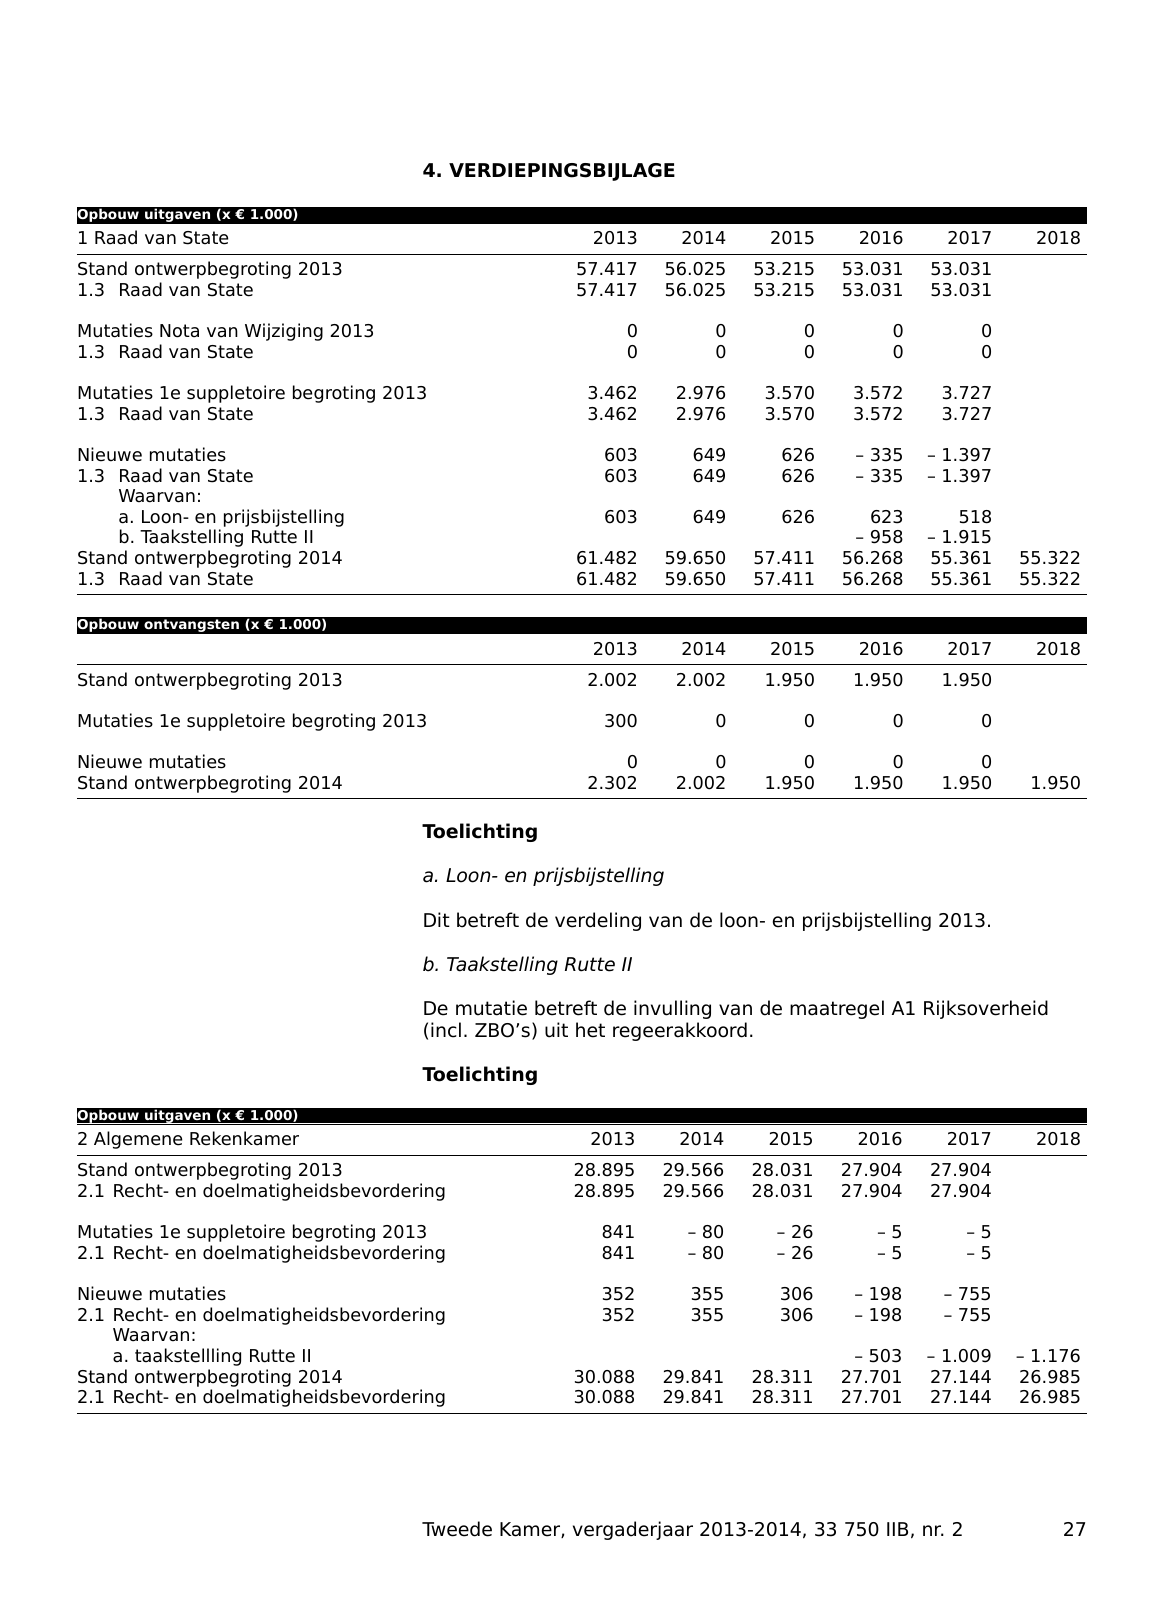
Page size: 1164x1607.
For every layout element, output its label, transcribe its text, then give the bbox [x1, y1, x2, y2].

text De mutatie betreft de invulling van de maatregel A1 Rijksoverheid (incl. ZBO’s) uit het regeerakkoord. [422, 998, 1087, 1042]
table_cell – 198 [819, 1284, 908, 1305]
table_cell 55.361 [909, 548, 998, 569]
table_cell [909, 301, 998, 321]
table_cell 352 [552, 1284, 641, 1305]
table_cell [641, 1264, 730, 1284]
table_cell [998, 1222, 1087, 1243]
table_cell [641, 1325, 730, 1346]
subtitle b. Taakstelling Rutte II [422, 954, 1087, 976]
table_cell – 1.009 [908, 1346, 997, 1367]
table_cell 28.895 [552, 1181, 641, 1202]
table_cell 306 [730, 1305, 819, 1325]
table_cell [112, 690, 555, 711]
table_cell [555, 424, 644, 445]
table_cell 53.031 [909, 255, 998, 280]
table_cell [998, 342, 1087, 362]
table_cell – 1.915 [909, 528, 998, 548]
table_cell 2013 [555, 634, 644, 664]
table_cell [819, 1202, 908, 1222]
table_cell Mutaties Nota van Wijziging 2013 [77, 321, 555, 342]
table_cell 0 [732, 711, 821, 731]
table_cell 649 [644, 466, 732, 486]
table_cell [112, 634, 555, 664]
table_cell 29.566 [641, 1181, 730, 1202]
table_cell – 198 [819, 1305, 908, 1325]
table_cell – 1.397 [909, 466, 998, 486]
table_cell [77, 424, 112, 445]
table_cell 3.727 [909, 404, 998, 424]
table_cell 57.417 [555, 255, 644, 280]
table_cell [644, 424, 732, 445]
table_cell Raad van State [112, 466, 555, 486]
table_cell 26.985 [998, 1387, 1087, 1412]
table_cell [555, 690, 644, 711]
table_cell [644, 731, 732, 752]
table_header Opbouw ontvangsten (x € 1.000) [77, 617, 1087, 633]
table_header Opbouw uitgaven (x € 1.000) [77, 1108, 1087, 1123]
table_cell [552, 1264, 641, 1284]
table_cell Stand ontwerpbegroting 2013 [77, 1156, 552, 1181]
table_cell [819, 1325, 908, 1346]
table_cell 30.088 [552, 1367, 641, 1387]
table_cell [732, 690, 821, 711]
table_cell [998, 404, 1087, 424]
table_cell 3.727 [909, 383, 998, 404]
subtitle Toelichting [422, 821, 1087, 843]
table_cell Recht- en doelmatigheidsbevordering [106, 1305, 552, 1325]
table_cell [998, 301, 1087, 321]
table_cell 2014 [644, 224, 732, 254]
table_cell [77, 1325, 106, 1346]
table_cell – 80 [641, 1222, 730, 1243]
table_cell – 26 [730, 1243, 819, 1263]
table_cell 2018 [998, 1125, 1087, 1154]
table_cell [644, 301, 732, 321]
table_cell [998, 255, 1087, 280]
table_cell – 5 [819, 1243, 908, 1263]
table_cell Raad van State [112, 404, 555, 424]
table_cell Raad van State [112, 280, 555, 301]
table_cell Recht- en doelmatigheidsbevordering [106, 1181, 552, 1202]
table_cell 2013 [552, 1125, 641, 1154]
table_cell [998, 363, 1087, 383]
table_cell 2015 [732, 634, 821, 664]
table_cell 57.411 [732, 548, 821, 569]
table_cell Nieuwe mutaties [77, 1284, 552, 1305]
table_cell – 335 [821, 466, 909, 486]
table_cell 2018 [998, 634, 1087, 664]
table_cell [909, 424, 998, 445]
table_cell – 755 [908, 1305, 997, 1325]
table_cell 0 [644, 321, 732, 342]
table_cell [998, 486, 1087, 507]
table_cell Mutaties 1e suppletoire begroting 2013 [77, 383, 555, 404]
table_cell 355 [641, 1284, 730, 1305]
table_cell 57.411 [732, 569, 821, 594]
table_cell – 1.397 [909, 445, 998, 466]
table_cell [641, 1202, 730, 1222]
table_cell [552, 1202, 641, 1222]
table_cell [821, 424, 909, 445]
table_cell 841 [552, 1222, 641, 1243]
table_cell [644, 486, 732, 507]
table_cell [555, 301, 644, 321]
table_cell Stand ontwerpbegroting 2013 [77, 255, 555, 280]
table_cell 2018 [998, 224, 1087, 254]
table_cell 2.1 [77, 1387, 106, 1412]
table_cell [998, 445, 1087, 466]
table_cell 55.322 [998, 569, 1087, 594]
table_cell [641, 1346, 730, 1367]
table_cell 56.268 [821, 569, 909, 594]
table_cell – 503 [819, 1346, 908, 1367]
table_cell [821, 486, 909, 507]
table_cell [821, 363, 909, 383]
table_cell Raad van State [112, 569, 555, 594]
table_cell 2017 [908, 1125, 997, 1154]
table_cell [998, 1305, 1087, 1325]
table_cell 2.002 [644, 773, 732, 798]
table_cell 0 [821, 342, 909, 362]
table_cell [998, 466, 1087, 486]
table_cell 29.841 [641, 1367, 730, 1387]
table_cell [730, 1346, 819, 1367]
table_cell 27.701 [819, 1387, 908, 1412]
table_cell 27.904 [819, 1156, 908, 1181]
table_cell 352 [552, 1305, 641, 1325]
table_cell 27.904 [908, 1156, 997, 1181]
table_cell 1.950 [909, 773, 998, 798]
table_cell [998, 321, 1087, 342]
table_cell 626 [732, 507, 821, 527]
table_cell [555, 528, 644, 548]
subtitle 4. VERDIEPINGSBIJLAGE [422, 160, 1087, 182]
table_cell [908, 1325, 997, 1346]
table_cell [732, 731, 821, 752]
table_cell [77, 486, 112, 507]
table_cell 0 [555, 321, 644, 342]
table_cell 1.950 [821, 773, 909, 798]
table_cell 0 [644, 711, 732, 731]
table_cell 53.215 [732, 255, 821, 280]
table_cell 0 [644, 752, 732, 773]
table_cell [730, 1202, 819, 1222]
table_cell 0 [909, 752, 998, 773]
table_cell [909, 731, 998, 752]
table_cell [77, 1346, 106, 1367]
table_cell 1.950 [732, 665, 821, 690]
table_cell [730, 1325, 819, 1346]
table_cell [998, 280, 1087, 301]
table_cell Recht- en doelmatigheidsbevordering [106, 1387, 552, 1412]
table_cell 0 [732, 342, 821, 362]
table_cell 2016 [821, 634, 909, 664]
table_cell [77, 363, 112, 383]
table_cell [998, 1325, 1087, 1346]
table_cell – 335 [821, 445, 909, 466]
table_cell 0 [821, 711, 909, 731]
table_cell Recht- en doelmatigheidsbevordering [106, 1243, 552, 1263]
table_cell – 80 [641, 1243, 730, 1263]
table_cell [732, 486, 821, 507]
table_cell [106, 1264, 552, 1284]
table_cell 0 [555, 752, 644, 773]
table_cell 0 [821, 752, 909, 773]
table_cell [732, 528, 821, 548]
subtitle Toelichting [422, 1064, 1087, 1086]
table_cell 53.031 [909, 280, 998, 301]
table_cell [998, 383, 1087, 404]
table_cell [998, 665, 1087, 690]
table_cell 55.361 [909, 569, 998, 594]
table_cell 0 [821, 321, 909, 342]
table_cell Stand ontwerpbegroting 2014 [77, 1367, 552, 1387]
table_cell 1.3 [77, 569, 112, 594]
table_cell 649 [644, 507, 732, 527]
table_cell [821, 690, 909, 711]
table_cell – 755 [908, 1284, 997, 1305]
table_cell 3.572 [821, 404, 909, 424]
table_cell – 26 [730, 1222, 819, 1243]
table_cell 1.950 [821, 665, 909, 690]
table_cell 1.3 [77, 280, 112, 301]
table_cell 29.566 [641, 1156, 730, 1181]
table_cell 306 [730, 1284, 819, 1305]
table_cell Waarvan: [112, 486, 555, 507]
table_cell [112, 301, 555, 321]
table_cell [552, 1325, 641, 1346]
table_cell [998, 752, 1087, 773]
table_cell [732, 424, 821, 445]
table_cell 2017 [909, 634, 998, 664]
table_cell 3.462 [555, 383, 644, 404]
table_cell [998, 424, 1087, 445]
table_cell 2014 [644, 634, 732, 664]
table_cell [77, 528, 112, 548]
table_cell [732, 301, 821, 321]
table_cell [908, 1264, 997, 1284]
table_cell – 5 [908, 1243, 997, 1263]
table_cell 1.3 [77, 342, 112, 362]
table_cell Nieuwe mutaties [77, 445, 555, 466]
table_cell [909, 363, 998, 383]
table_cell 2.1 [77, 1181, 106, 1202]
table_cell 1 Raad van State [77, 224, 555, 254]
table_cell 2017 [909, 224, 998, 254]
table_cell [644, 690, 732, 711]
table_cell [909, 486, 998, 507]
table_cell 27.144 [908, 1367, 997, 1387]
table_cell Mutaties 1e suppletoire begroting 2013 [77, 711, 555, 731]
table_cell [730, 1264, 819, 1284]
table_cell 56.025 [644, 280, 732, 301]
table_cell [821, 301, 909, 321]
table_cell [112, 731, 555, 752]
table_cell Mutaties 1e suppletoire begroting 2013 [77, 1222, 552, 1243]
table_cell [732, 363, 821, 383]
table_cell 57.417 [555, 280, 644, 301]
table_cell [77, 634, 112, 664]
table_cell 0 [909, 342, 998, 362]
table_cell 55.322 [998, 548, 1087, 569]
table_cell 2 Algemene Rekenkamer [77, 1125, 552, 1154]
table_cell 1.950 [909, 665, 998, 690]
table_cell [998, 690, 1087, 711]
table_cell [555, 486, 644, 507]
table_cell [909, 690, 998, 711]
table_cell 28.311 [730, 1367, 819, 1387]
table_cell 0 [909, 321, 998, 342]
table_cell – 5 [908, 1222, 997, 1243]
table_cell 2.976 [644, 404, 732, 424]
table_cell – 1.176 [998, 1346, 1087, 1367]
table_cell 2.002 [644, 665, 732, 690]
table_cell 649 [644, 445, 732, 466]
table_cell 28.895 [552, 1156, 641, 1181]
table_cell 603 [555, 466, 644, 486]
table_cell 29.841 [641, 1387, 730, 1412]
table_cell [908, 1202, 997, 1222]
table_cell 53.031 [821, 280, 909, 301]
table_cell 26.985 [998, 1367, 1087, 1387]
table_cell Stand ontwerpbegroting 2013 [77, 665, 555, 690]
table_cell 3.572 [821, 383, 909, 404]
table_cell 603 [555, 507, 644, 527]
table_cell 3.570 [732, 404, 821, 424]
table_cell [998, 711, 1087, 731]
table_cell 2.976 [644, 383, 732, 404]
table_cell 1.950 [998, 773, 1087, 798]
table_cell 56.268 [821, 548, 909, 569]
table_cell 2016 [821, 224, 909, 254]
table_cell [998, 731, 1087, 752]
table_cell a. Loon- en prijsbijstelling [112, 507, 555, 527]
table_cell [998, 507, 1087, 527]
table_cell 603 [555, 445, 644, 466]
table_cell 2013 [555, 224, 644, 254]
table_cell 28.031 [730, 1156, 819, 1181]
table_cell [112, 363, 555, 383]
table_cell 61.482 [555, 548, 644, 569]
table_cell 0 [555, 342, 644, 362]
table_cell [555, 731, 644, 752]
table_cell – 958 [821, 528, 909, 548]
table_cell [112, 424, 555, 445]
table_cell 1.3 [77, 404, 112, 424]
table_cell 59.650 [644, 548, 732, 569]
table_cell 1.3 [77, 466, 112, 486]
table_cell 2.002 [555, 665, 644, 690]
table_cell 0 [732, 752, 821, 773]
table_header Opbouw uitgaven (x € 1.000) [77, 207, 1087, 223]
table_cell [77, 731, 112, 752]
table_cell [819, 1264, 908, 1284]
table_cell 28.031 [730, 1181, 819, 1202]
table_cell [998, 1243, 1087, 1263]
table_cell [77, 507, 112, 527]
table_cell [821, 731, 909, 752]
table_cell 841 [552, 1243, 641, 1263]
table_cell 2.1 [77, 1243, 106, 1263]
table_cell 30.088 [552, 1387, 641, 1412]
table_cell 53.215 [732, 280, 821, 301]
table_cell 355 [641, 1305, 730, 1325]
table_cell Stand ontwerpbegroting 2014 [77, 548, 555, 569]
table_cell 27.904 [908, 1181, 997, 1202]
table_cell [644, 528, 732, 548]
table_cell 626 [732, 445, 821, 466]
table_cell [555, 363, 644, 383]
table_cell 626 [732, 466, 821, 486]
table_cell 2015 [730, 1125, 819, 1154]
subtitle a. Loon- en prijsbijstelling [422, 865, 1087, 887]
table_cell Nieuwe mutaties [77, 752, 555, 773]
table_cell 0 [644, 342, 732, 362]
table_cell 300 [555, 711, 644, 731]
table_cell 27.701 [819, 1367, 908, 1387]
table_cell [77, 1264, 106, 1284]
table_cell [77, 690, 112, 711]
table_cell [998, 1264, 1087, 1284]
table_cell 53.031 [821, 255, 909, 280]
table_cell Stand ontwerpbegroting 2014 [77, 773, 555, 798]
table_cell [77, 301, 112, 321]
table_cell 27.904 [819, 1181, 908, 1202]
table_cell 56.025 [644, 255, 732, 280]
table_cell 2014 [641, 1125, 730, 1154]
table_cell Raad van State [112, 342, 555, 362]
table_cell 3.570 [732, 383, 821, 404]
table_cell [998, 1156, 1087, 1181]
table_cell 61.482 [555, 569, 644, 594]
table_cell 27.144 [908, 1387, 997, 1412]
table_cell 2016 [819, 1125, 908, 1154]
table_cell a. taakstellling Rutte II [106, 1346, 552, 1367]
table_cell [644, 363, 732, 383]
table_cell 1.950 [732, 773, 821, 798]
table_cell [552, 1346, 641, 1367]
table_cell 0 [909, 711, 998, 731]
table_cell 2.302 [555, 773, 644, 798]
table_cell b. Taakstelling Rutte II [112, 528, 555, 548]
table_cell – 5 [819, 1222, 908, 1243]
table_cell 28.311 [730, 1387, 819, 1412]
table_cell 518 [909, 507, 998, 527]
table_cell [998, 1284, 1087, 1305]
table_cell [106, 1202, 552, 1222]
table_cell [998, 1202, 1087, 1222]
table_cell 2015 [732, 224, 821, 254]
table_cell [77, 1202, 106, 1222]
table_cell 0 [732, 321, 821, 342]
table_cell [998, 1181, 1087, 1202]
text Dit betreft de verdeling van de loon- en prijsbijstelling 2013. [422, 909, 1087, 931]
table_cell Waarvan: [106, 1325, 552, 1346]
table_cell 623 [821, 507, 909, 527]
table_cell 59.650 [644, 569, 732, 594]
table_cell [998, 528, 1087, 548]
table_cell 2.1 [77, 1305, 106, 1325]
table_cell 3.462 [555, 404, 644, 424]
